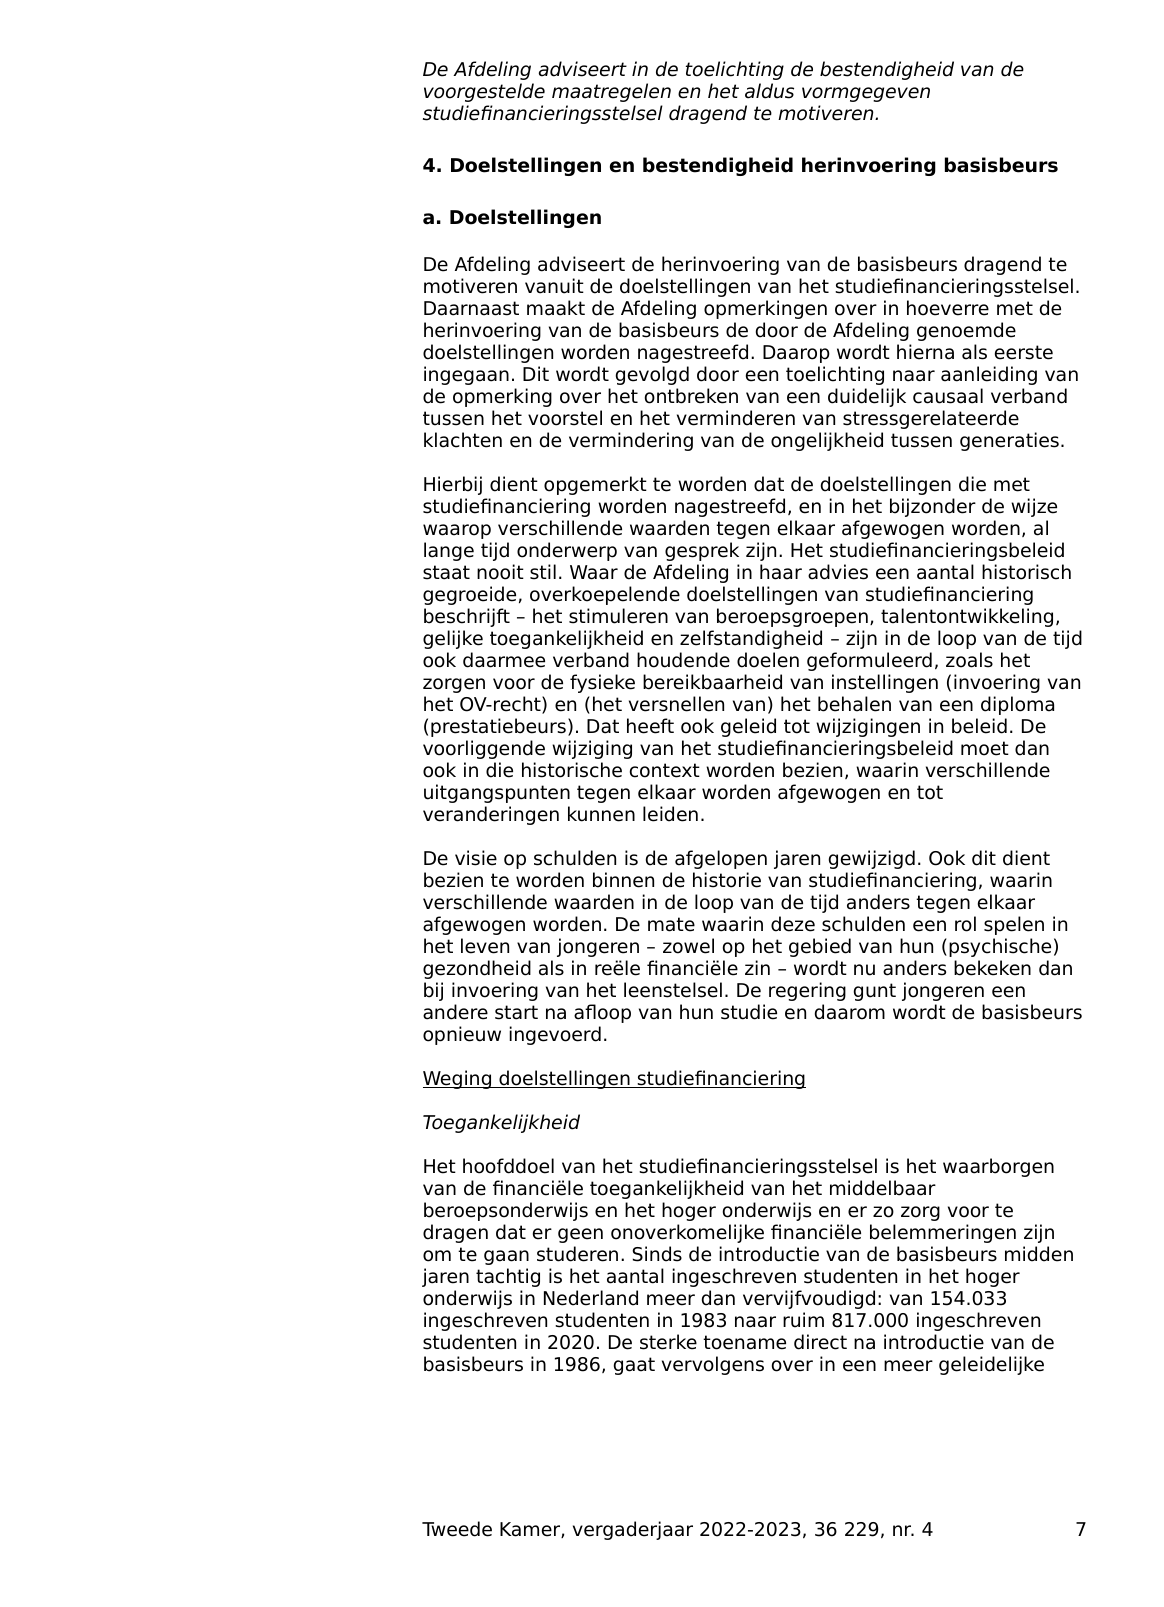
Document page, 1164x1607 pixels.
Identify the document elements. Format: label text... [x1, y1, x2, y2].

text Het hoofddoel van het studiefinancieringsstelsel is het waarborgen van de financiële toegankelijkheid van het middelbaar beroepsonderwijs en het hoger onderwijs en er zo zorg voor te dragen dat er geen onoverkomelijke financiële belemmeringen zijn om te gaan studeren. Sinds de introductie van de basisbeurs midden jaren tachtig is het aantal ingeschreven studenten in het hoger onderwijs in Nederland meer dan vervijfvoudigd: van 154.033 ingeschreven studenten in 1983 naar ruim 817.000 ingeschreven studenten in 2020. De sterke toename direct na introductie van de basisbeurs in 1986, gaat vervolgens over in een meer geleidelijke [422, 1156, 1087, 1376]
text De visie op schulden is de afgelopen jaren gewijzigd. Ook dit dient bezien te worden binnen de historie van studiefinanciering, waarin verschillende waarden in de loop van de tijd anders tegen elkaar afgewogen worden. De mate waarin deze schulden een rol spelen in het leven van jongeren – zowel op het gebied van hun (psychische) gezondheid als in reële financiële zin – wordt nu anders bekeken dan bij invoering van het leenstelsel. De regering gunt jongeren een andere start na afloop van hun studie en daarom wordt de basisbeurs opnieuw ingevoerd. [422, 848, 1087, 1046]
text Hierbij dient opgemerkt te worden dat de doelstellingen die met studiefinanciering worden nagestreefd, en in het bijzonder de wijze waarop verschillende waarden tegen elkaar afgewogen worden, al lange tijd onderwerp van gesprek zijn. Het studiefinancieringsbeleid staat nooit stil. Waar de Afdeling in haar advies een aantal historisch gegroeide, overkoepelende doelstellingen van studiefinanciering beschrijft – het stimuleren van beroepsgroepen, talentontwikkeling, gelijke toegankelijkheid en zelfstandigheid – zijn in de loop van de tijd ook daarmee verband houdende doelen geformuleerd, zoals het zorgen voor de fysieke bereikbaarheid van instellingen (invoering van het OV-recht) en (het versnellen van) het behalen van een diploma (prestatiebeurs). Dat heeft ook geleid tot wijzigingen in beleid. De voorliggende wijziging van het studiefinancieringsbeleid moet dan ook in die historische context worden bezien, waarin verschillende uitgangspunten tegen elkaar worden afgewogen en tot veranderingen kunnen leiden. [422, 474, 1087, 826]
subtitle 4. Doelstellingen en bestendigheid herinvoering basisbeurs [422, 155, 1087, 177]
subtitle Weging doelstellingen studiefinanciering [422, 1068, 1087, 1090]
subtitle a. Doelstellingen [422, 207, 1087, 229]
subtitle Toegankelijkheid [422, 1112, 1087, 1134]
text De Afdeling adviseert de herinvoering van de basisbeurs dragend te motiveren vanuit de doelstellingen van het studiefinancieringsstelsel. Daarnaast maakt de Afdeling opmerkingen over in hoeverre met de herinvoering van de basisbeurs de door de Afdeling genoemde doelstellingen worden nagestreefd. Daarop wordt hierna als eerste ingegaan. Dit wordt gevolgd door een toelichting naar aanleiding van de opmerking over het ontbreken van een duidelijk causaal verband tussen het voorstel en het verminderen van stressgerelateerde klachten en de vermindering van de ongelijkheid tussen generaties. [422, 254, 1087, 452]
text De Afdeling adviseert in de toelichting de bestendigheid van de voorgestelde maatregelen en het aldus vormgegeven studiefinancieringsstelsel dragend te motiveren. [422, 59, 1087, 125]
